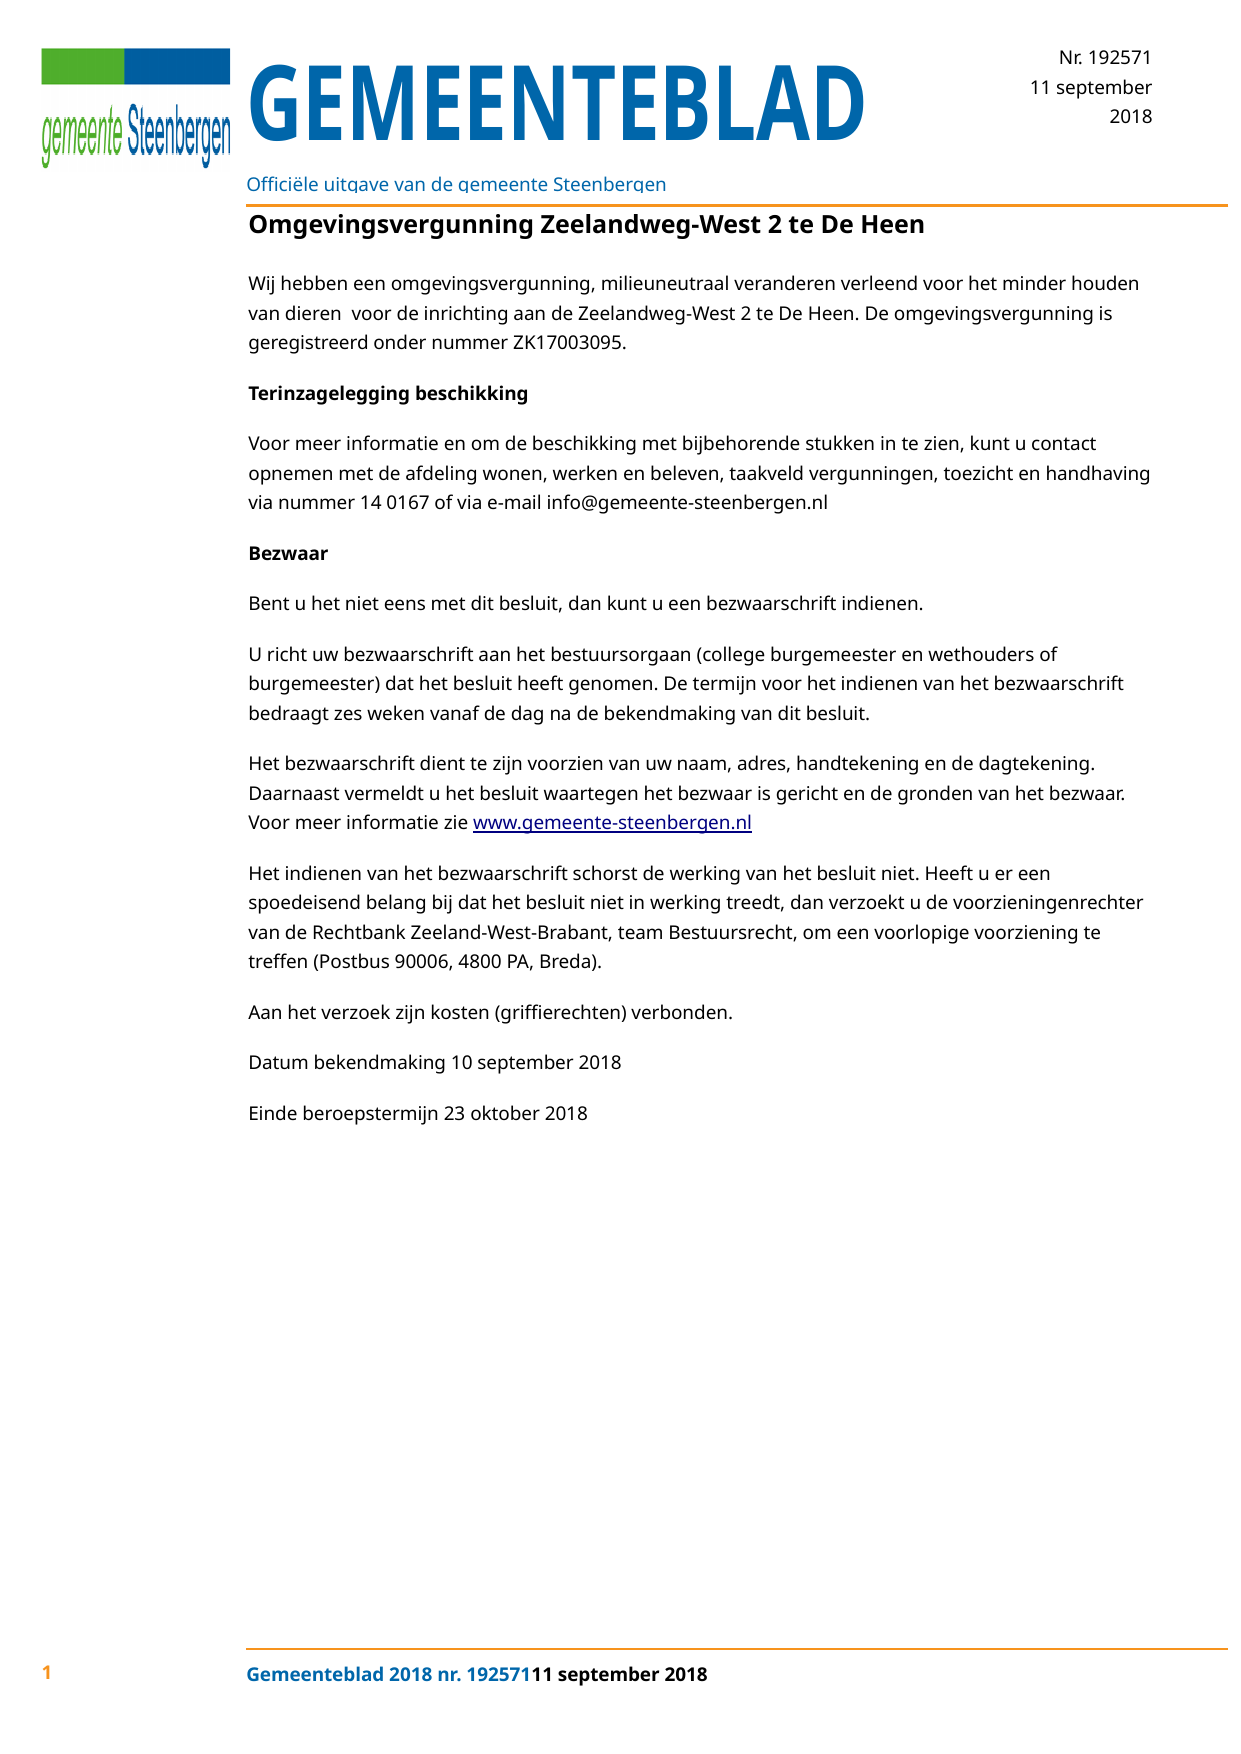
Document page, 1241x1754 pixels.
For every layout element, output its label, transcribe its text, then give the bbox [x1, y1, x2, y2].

text Wij hebben een omgevingsvergunning, milieuneutraal veranderen verleend voor het minder houden van dieren voor de inrichting aan de Zeelandweg-West 2 te De Heen. De omgevingsvergunning is geregistreerd onder nummer ZK17003095. [248, 270, 1152, 355]
text Datum bekendmaking 10 september 2018 [248, 1049, 1152, 1075]
text Voor meer informatie en om de beschikking met bijbehorende stukken in te zien, kunt u contact opnemen met de afdeling wonen, werken en beleven, taakveld vergunningen, toezicht en handhaving via nummer 14 0167 of via e-mail info@gemeente-steenbergen.nl [248, 430, 1152, 515]
text U richt uw bezwaarschrift aan het bestuursorgaan (college burgemeester en wethouders of burgemeester) dat het besluit heeft genomen. De termijn voor het indienen van het bezwaarschrift bedraagt zes weken vanaf de dag na de bekendmaking van dit besluit. [248, 641, 1152, 726]
text Het bezwaarschrift dient te zijn voorzien van uw naam, adres, handtekening en de dagtekening. Daarnaast vermeldt u het besluit waartegen het bezwaar is gericht en de gronden van het bezwaar. Voor meer informatie zie www.gemeente-steenbergen.nl [248, 750, 1152, 835]
picture [41, 47, 231, 172]
text Aan het verzoek zijn kosten (griffierechten) verbonden. [248, 999, 1152, 1025]
text Omgevingsvergunning Zeelandweg-West 2 te De Heen [248, 207, 1152, 241]
text Terinzagelegging beschikking [248, 380, 1152, 406]
text Bezwaar [248, 540, 1152, 566]
text Het indienen van het bezwaarschrift schorst de werking van het besluit niet. Heeft u er een spoedeisend belang bij dat het besluit niet in werking treedt, dan verzoekt u de voorzieningenrechter van de Rechtbank Zeeland-West-Brabant, team Bestuursrecht, om een voorlopige voorziening te treffen (Postbus 90006, 4800 PA, Breda). [248, 860, 1152, 974]
text Einde beroepstermijn 23 oktober 2018 [248, 1100, 1152, 1126]
text Bent u het niet eens met dit besluit, dan kunt u een bezwaarschrift indienen. [248, 590, 1152, 616]
